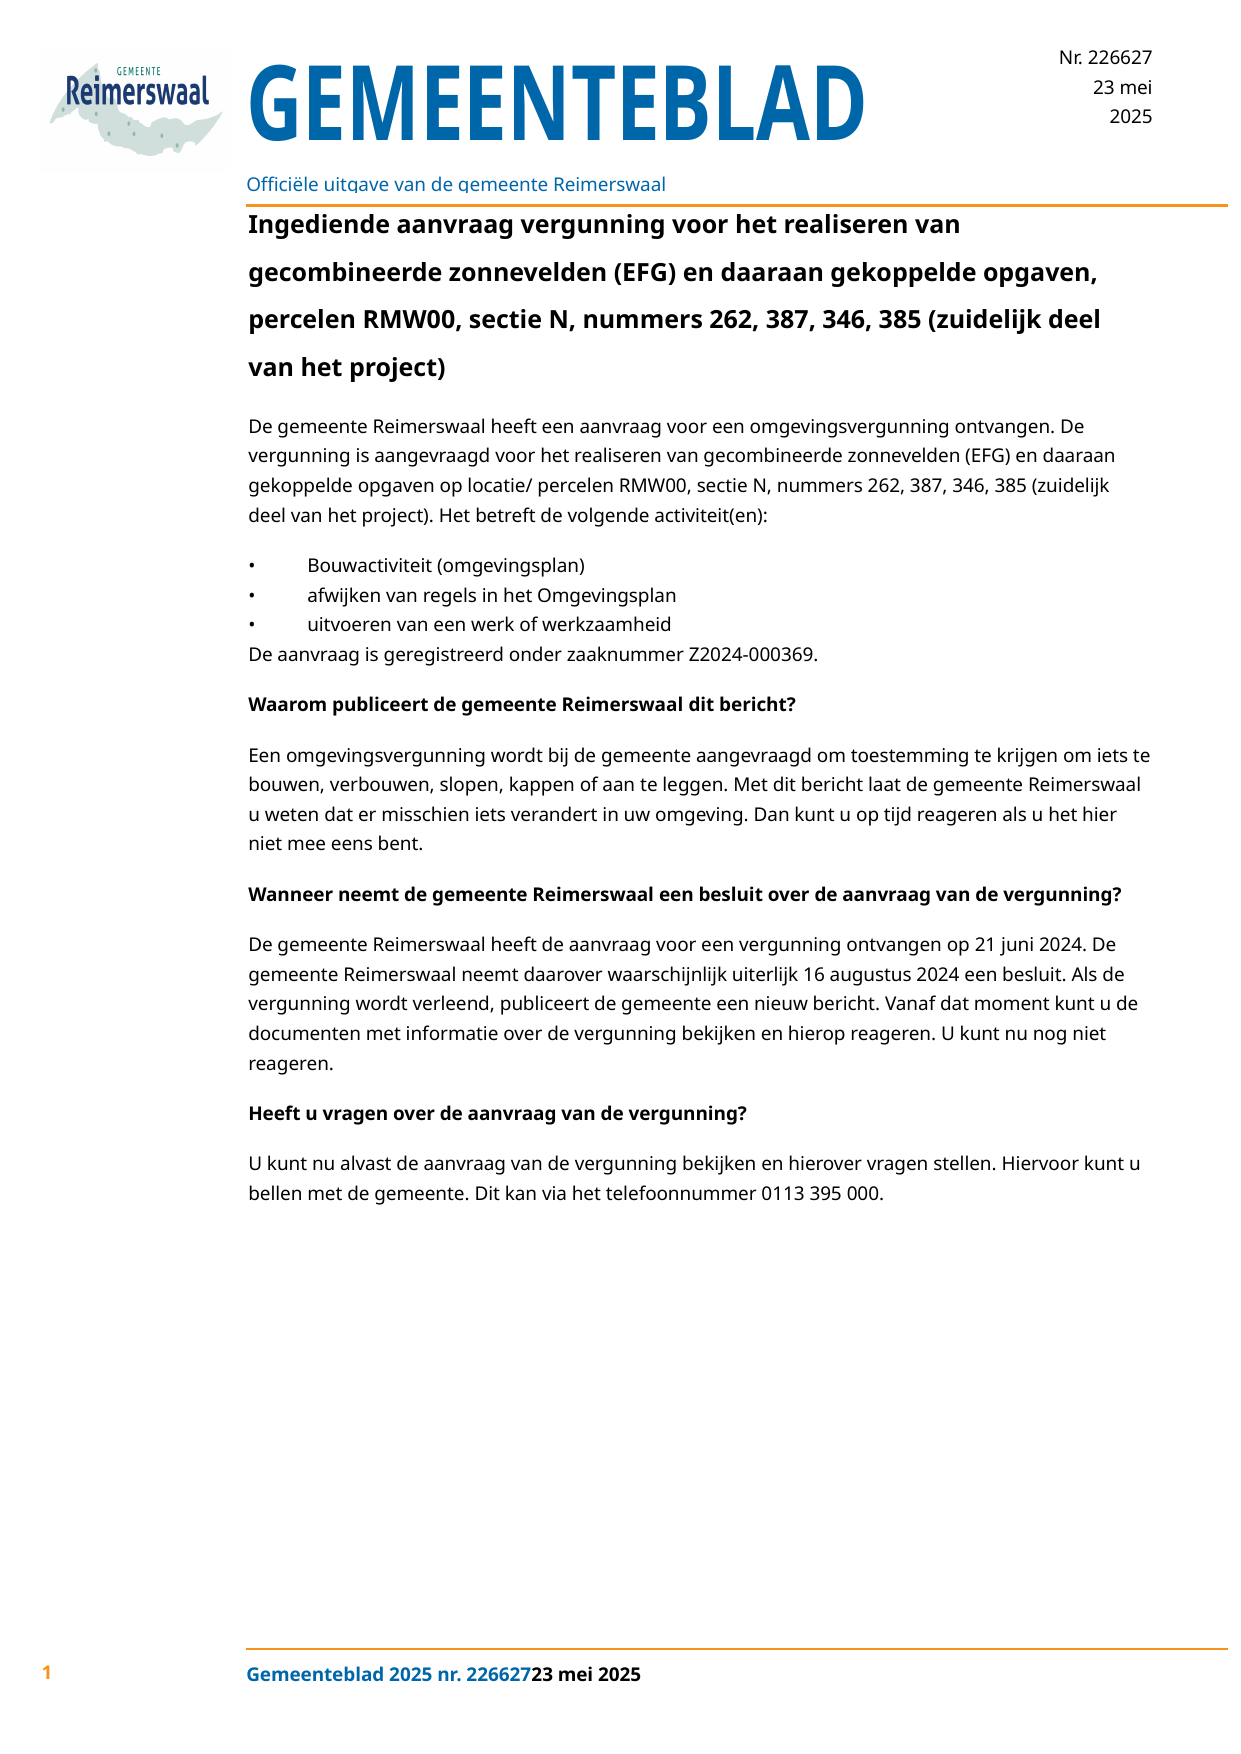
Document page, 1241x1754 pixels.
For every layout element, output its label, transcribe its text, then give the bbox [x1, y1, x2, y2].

text De gemeente Reimerswaal heeft de aanvraag voor een vergunning ontvangen op 21 juni 2024. De gemeente Reimerswaal neemt daarover waarschijnlijk uiterlijk 16 augustus 2024 een besluit. Als de vergunning wordt verleend, publiceert de gemeente een nieuw bericht. Vanaf dat moment kunt u de documenten met informatie over de vergunning bekijken en hierop reageren. U kunt nu nog niet reageren. [248, 931, 1152, 1076]
text U kunt nu alvast de aanvraag van de vergunning bekijken en hierover vragen stellen. Hiervoor kunt u bellen met de gemeente. Dit kan via het telefoonnummer 0113 395 000. [248, 1151, 1152, 1206]
list uitvoeren van een werk of werkzaamheid [248, 611, 1152, 637]
text De gemeente Reimerswaal heeft een aanvraag voor een omgevingsvergunning ontvangen. De vergunning is aangevraagd voor het realiseren van gecombineerde zonnevelden (EFG) en daaraan gekoppelde opgaven op locatie/ percelen RMW00, sectie N, nummers 262, 387, 346, 385 (zuidelijk deel van het project). Het betreft de volgende activiteit(en): [248, 413, 1152, 528]
list afwijken van regels in het Omgevingsplan [248, 582, 1152, 608]
picture [41, 47, 231, 172]
list Bouwactiviteit (omgevingsplan) [248, 552, 1152, 578]
text De aanvraag is geregistreerd onder zaaknummer Z2024-000369. [248, 641, 1152, 667]
text Heeft u vragen over de aanvraag van de vergunning? [248, 1100, 1152, 1126]
text Wanneer neemt de gemeente Reimerswaal een besluit over de aanvraag van de vergunning? [248, 881, 1152, 907]
text Ingediende aanvraag vergunning voor het realiseren van gecombineerde zonnevelden (EFG) en daaraan gekoppelde opgaven, percelen RMW00, sectie N, nummers 262, 387, 346, 385 (zuidelijk deel van het project) [248, 207, 1152, 384]
text Een omgevingsvergunning wordt bij de gemeente aangevraagd om toestemming te krijgen om iets te bouwen, verbouwen, slopen, kappen of aan te leggen. Met dit bericht laat de gemeente Reimerswaal u weten dat er misschien iets verandert in uw omgeving. Dan kunt u op tijd reageren als u het hier niet mee eens bent. [248, 742, 1152, 856]
text Waarom publiceert de gemeente Reimerswaal dit bericht? [248, 691, 1152, 717]
